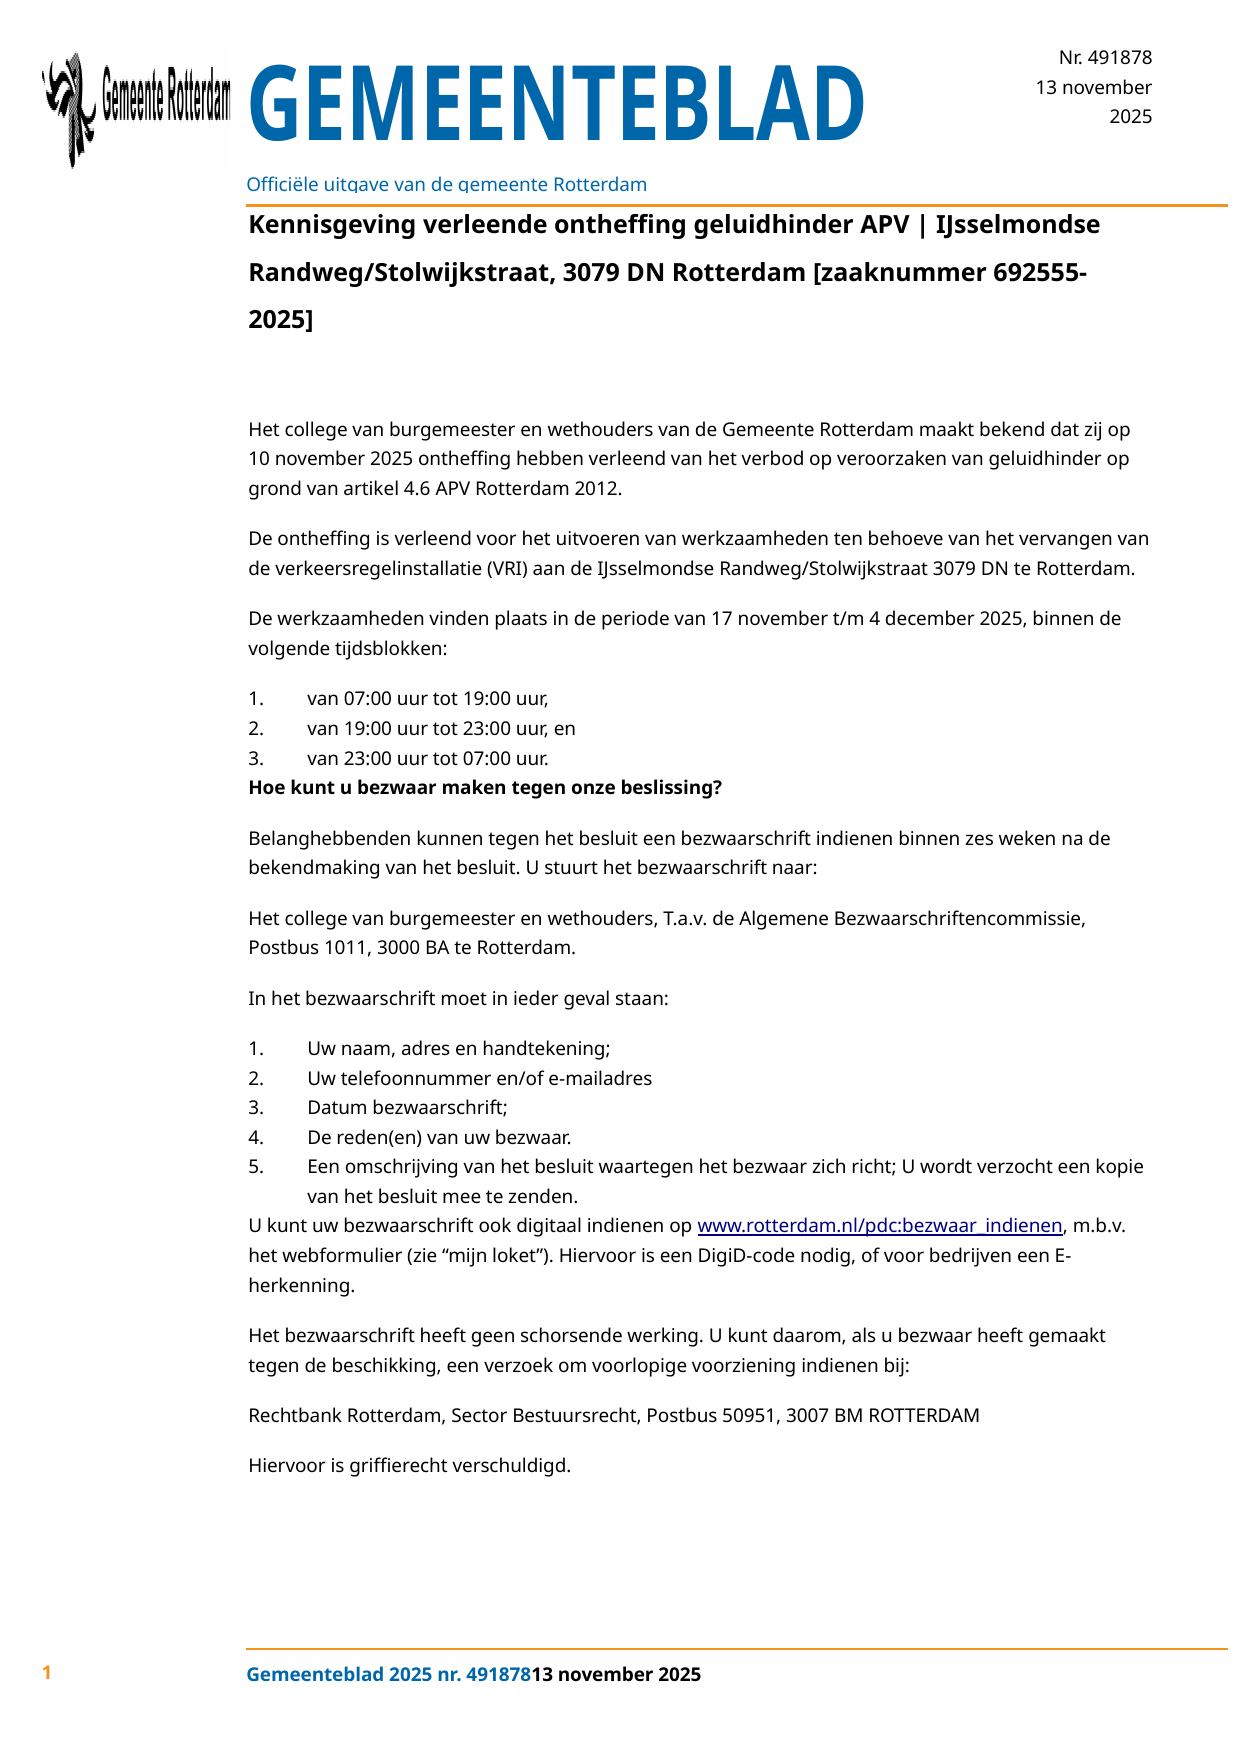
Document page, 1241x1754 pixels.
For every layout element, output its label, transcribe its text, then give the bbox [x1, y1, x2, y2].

text Kennisgeving verleende ontheffing geluidhinder APV | IJsselmondse Randweg/Stolwijkstraat, 3079 DN Rotterdam [zaaknummer 692555-2025] [248, 207, 1152, 336]
text Het bezwaarschrift heeft geen schorsende werking. U kunt daarom, als u bezwaar heeft gemaakt tegen de beschikking, een verzoek om voorlopige voorziening indienen bij: [248, 1322, 1152, 1377]
text Hoe kunt u bezwaar maken tegen onze beslissing? [248, 774, 1152, 800]
list De reden(en) van uw bezwaar. [248, 1124, 1152, 1149]
list Uw naam, adres en handtekening; [248, 1035, 1152, 1061]
text Hiervoor is griffierecht verschuldigd. [248, 1453, 1152, 1478]
picture [41, 47, 231, 172]
text De ontheffing is verleend voor het uitvoeren van werkzaamheden ten behoeve van het vervangen van de verkeersregelinstallatie (VRI) aan de IJsselmondse Randweg/Stolwijkstraat 3079 DN te Rotterdam. [248, 526, 1152, 581]
text Rechtbank Rotterdam, Sector Bestuursrecht, Postbus 50951, 3007 BM ROTTERDAM [248, 1402, 1152, 1428]
list van 19:00 uur tot 23:00 uur, en [248, 715, 1152, 741]
list Uw telefoonnummer en/of e-mailadres [248, 1065, 1152, 1090]
text In het bezwaarschrift moet in ieder geval staan: [248, 985, 1152, 1010]
text U kunt uw bezwaarschrift ook digitaal indienen op www.rotterdam.nl/pdc:bezwaar_indienen, m.b.v. het webformulier (zie “mijn loket”). Hiervoor is een DigiD-code nodig, of voor bedrijven een E-herkenning. [248, 1213, 1152, 1297]
text Het college van burgemeester en wethouders, T.a.v. de Algemene Bezwaarschriftencommissie, Postbus 1011, 3000 BA te Rotterdam. [248, 905, 1152, 960]
text De werkzaamheden vinden plaats in de periode van 17 november t/m 4 december 2025, binnen de volgende tijdsblokken: [248, 606, 1152, 661]
list Datum bezwaarschrift; [248, 1094, 1152, 1120]
list van 23:00 uur tot 07:00 uur. [248, 745, 1152, 770]
text Belanghebbenden kunnen tegen het besluit een bezwaarschrift indienen binnen zes weken na de bekendmaking van het besluit. U stuurt het bezwaarschrift naar: [248, 825, 1152, 880]
list Een omschrijving van het besluit waartegen het bezwaar zich richt; U wordt verzocht een kopie van het besluit mee te zenden. [248, 1153, 1152, 1209]
text Het college van burgemeester en wethouders van de Gemeente Rotterdam maakt bekend dat zij op 10 november 2025 ontheffing hebben verleend van het verbod op veroorzaken van geluidhinder op grond van artikel 4.6 APV Rotterdam 2012. [248, 416, 1152, 501]
list van 07:00 uur tot 19:00 uur, [248, 686, 1152, 711]
